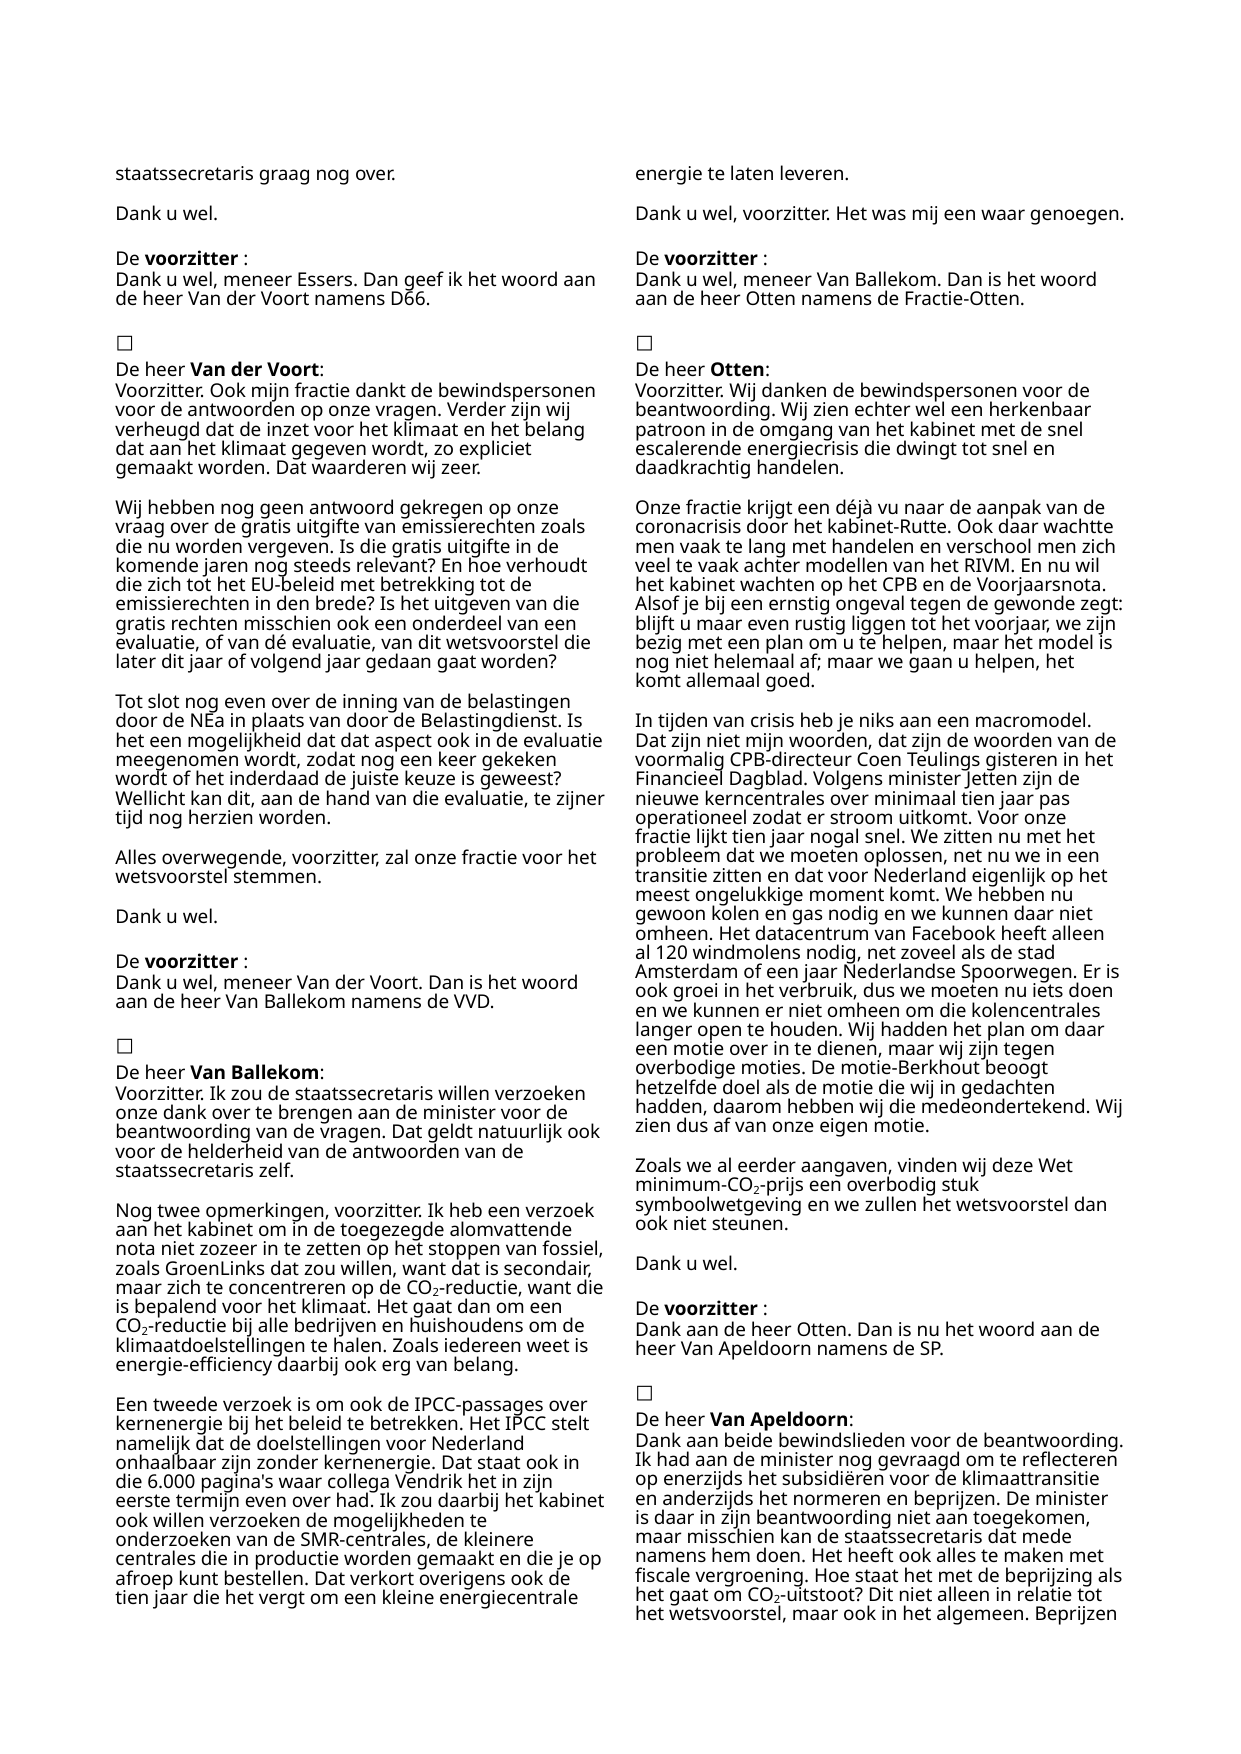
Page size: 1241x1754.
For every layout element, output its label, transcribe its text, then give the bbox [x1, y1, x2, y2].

text De heer Van Ballekom: [115, 1059, 605, 1085]
text Zoals we al eerder aangaven, vinden wij deze Wet minimum-CO2-prijs een overbodig stuk symboolwetgeving en we zullen het wetsvoorstel dan ook niet steunen. [635, 1157, 1125, 1234]
text De voorzitter : [635, 1295, 1125, 1321]
text Dank u wel. [115, 205, 605, 224]
text ⬜ [115, 1033, 605, 1059]
text ⬜ [635, 1380, 1125, 1406]
text energie te laten leveren. [635, 165, 1125, 184]
text De voorzitter : [115, 245, 605, 271]
text De heer Otten: [635, 356, 1125, 382]
text De voorzitter : [635, 245, 1125, 271]
text staatssecretaris graag nog over. [115, 165, 605, 184]
text Dank u wel, meneer Van der Voort. Dan is het woord aan de heer Van Ballekom namens de VVD. [115, 974, 605, 1012]
text Voorzitter. Wij danken de bewindspersonen voor de beantwoording. Wij zien echter wel een herkenbaar patroon in de omgang van het kabinet met de snel escalerende energiecrisis die dwingt tot snel en daadkrachtig handelen. [635, 382, 1125, 478]
text Nog twee opmerkingen, voorzitter. Ik heb een verzoek aan het kabinet om in de toegezegde alomvattende nota niet zozeer in te zetten op het stoppen van fossiel, zoals GroenLinks dat zou willen, want dat is secondair, maar zich te concentreren op de CO2-reductie, want die is bepalend voor het klimaat. Het gaat dan om een CO2-reductie bij alle bedrijven en huishoudens om de klimaatdoelstellingen te halen. Zoals iedereen weet is energie-efficiency daarbij ook erg van belang. [115, 1202, 605, 1375]
text ⬜ [115, 331, 605, 356]
text Dank u wel. [635, 1255, 1125, 1274]
text Dank aan beide bewindslieden voor de beantwoording. Ik had aan de minister nog gevraagd om te reflecteren op enerzijds het subsidiëren voor de klimaattransitie en anderzijds het normeren en beprijzen. De minister is daar in zijn beantwoording niet aan toegekomen, maar misschien kan de staatssecretaris dat mede namens hem doen. Het heeft ook alles te maken met fiscale vergroening. Hoe staat het met de beprijzing als het gaat om CO2-uitstoot? Dit niet alleen in relatie tot het wetsvoorstel, maar ook in het algemeen. Beprijzen [635, 1432, 1125, 1624]
text In tijden van crisis heb je niks aan een macromodel. Dat zijn niet mijn woorden, dat zijn de woorden van de voormalig CPB-directeur Coen Teulings gisteren in het Financieel Dagblad. Volgens minister Jetten zijn de nieuwe kerncentrales over minimaal tien jaar pas operationeel zodat er stroom uitkomt. Voor onze fractie lijkt tien jaar nogal snel. We zitten nu met het probleem dat we moeten oplossen, net nu we in een transitie zitten en dat voor Nederland eigenlijk op het meest ongelukkige moment komt. We hebben nu gewoon kolen en gas nodig en we kunnen daar niet omheen. Het datacentrum van Facebook heeft alleen al 120 windmolens nodig, net zoveel als de stad Amsterdam of een jaar Nederlandse Spoorwegen. Er is ook groei in het verbruik, dus we moeten nu iets doen en we kunnen er niet omheen om die kolencentrales langer open te houden. Wij hadden het plan om daar een motie over in te dienen, maar wij zijn tegen overbodige moties. De motie-Berkhout beoogt hetzelfde doel als de motie die wij in gedachten hadden, daarom hebben wij die medeondertekend. Wij zien dus af van onze eigen motie. [635, 712, 1125, 1136]
text De heer Van Apeldoorn: [635, 1406, 1125, 1432]
text Dank u wel, meneer Van Ballekom. Dan is het woord aan de heer Otten namens de Fractie-Otten. [635, 271, 1125, 310]
text De voorzitter : [115, 948, 605, 974]
text ⬜ [635, 331, 1125, 356]
text Dank u wel, meneer Essers. Dan geef ik het woord aan de heer Van der Voort namens D66. [115, 271, 605, 310]
text Tot slot nog even over de inning van de belastingen door de NEa in plaats van door de Belastingdienst. Is het een mogelijkheid dat dat aspect ook in de evaluatie meegenomen wordt, zodat nog een keer gekeken wordt of het inderdaad de juiste keuze is geweest? Wellicht kan dit, aan de hand van die evaluatie, te zijner tijd nog herzien worden. [115, 693, 605, 828]
text Onze fractie krijgt een déjà vu naar de aanpak van de coronacrisis door het kabinet-Rutte. Ook daar wachtte men vaak te lang met handelen en verschool men zich veel te vaak achter modellen van het RIVM. En nu wil het kabinet wachten op het CPB en de Voorjaarsnota. Alsof je bij een ernstig ongeval tegen de gewonde zegt: blijft u maar even rustig liggen tot het voorjaar, we zijn bezig met een plan om u te helpen, maar het model is nog niet helemaal af; maar we gaan u helpen, het komt allemaal goed. [635, 499, 1125, 692]
text Een tweede verzoek is om ook de IPCC-passages over kernenergie bij het beleid te betrekken. Het IPCC stelt namelijk dat de doelstellingen voor Nederland onhaalbaar zijn zonder kernenergie. Dat staat ook in die 6.000 pagina's waar collega Vendrik het in zijn eerste termijn even over had. Ik zou daarbij het kabinet ook willen verzoeken de mogelijkheden te onderzoeken van de SMR-centrales, de kleinere centrales die in productie worden gemaakt en die je op afroep kunt bestellen. Dat verkort overigens ook de tien jaar die het vergt om een kleine energiecentrale [115, 1396, 605, 1608]
text Wij hebben nog geen antwoord gekregen op onze vraag over de gratis uitgifte van emissierechten zoals die nu worden vergeven. Is die gratis uitgifte in de komende jaren nog steeds relevant? En hoe verhoudt die zich tot het EU-beleid met betrekking tot de emissierechten in den brede? Is het uitgeven van die gratis rechten misschien ook een onderdeel van een evaluatie, of van dé evaluatie, van dit wetsvoorstel die later dit jaar of volgend jaar gedaan gaat worden? [115, 499, 605, 672]
text De heer Van der Voort: [115, 356, 605, 382]
text Dank u wel, voorzitter. Het was mij een waar genoegen. [635, 205, 1125, 224]
text Dank u wel. [115, 908, 605, 927]
text Voorzitter. Ik zou de staatssecretaris willen verzoeken onze dank over te brengen aan de minister voor de beantwoording van de vragen. Dat geldt natuurlijk ook voor de helderheid van de antwoorden van de staatssecretaris zelf. [115, 1085, 605, 1181]
text Dank aan de heer Otten. Dan is nu het woord aan de heer Van Apeldoorn namens de SP. [635, 1321, 1125, 1359]
text Alles overwegende, voorzitter, zal onze fractie voor het wetsvoorstel stemmen. [115, 849, 605, 887]
text Voorzitter. Ook mijn fractie dankt de bewindspersonen voor de antwoorden op onze vragen. Verder zijn wij verheugd dat de inzet voor het klimaat en het belang dat aan het klimaat gegeven wordt, zo expliciet gemaakt worden. Dat waarderen wij zeer. [115, 382, 605, 478]
